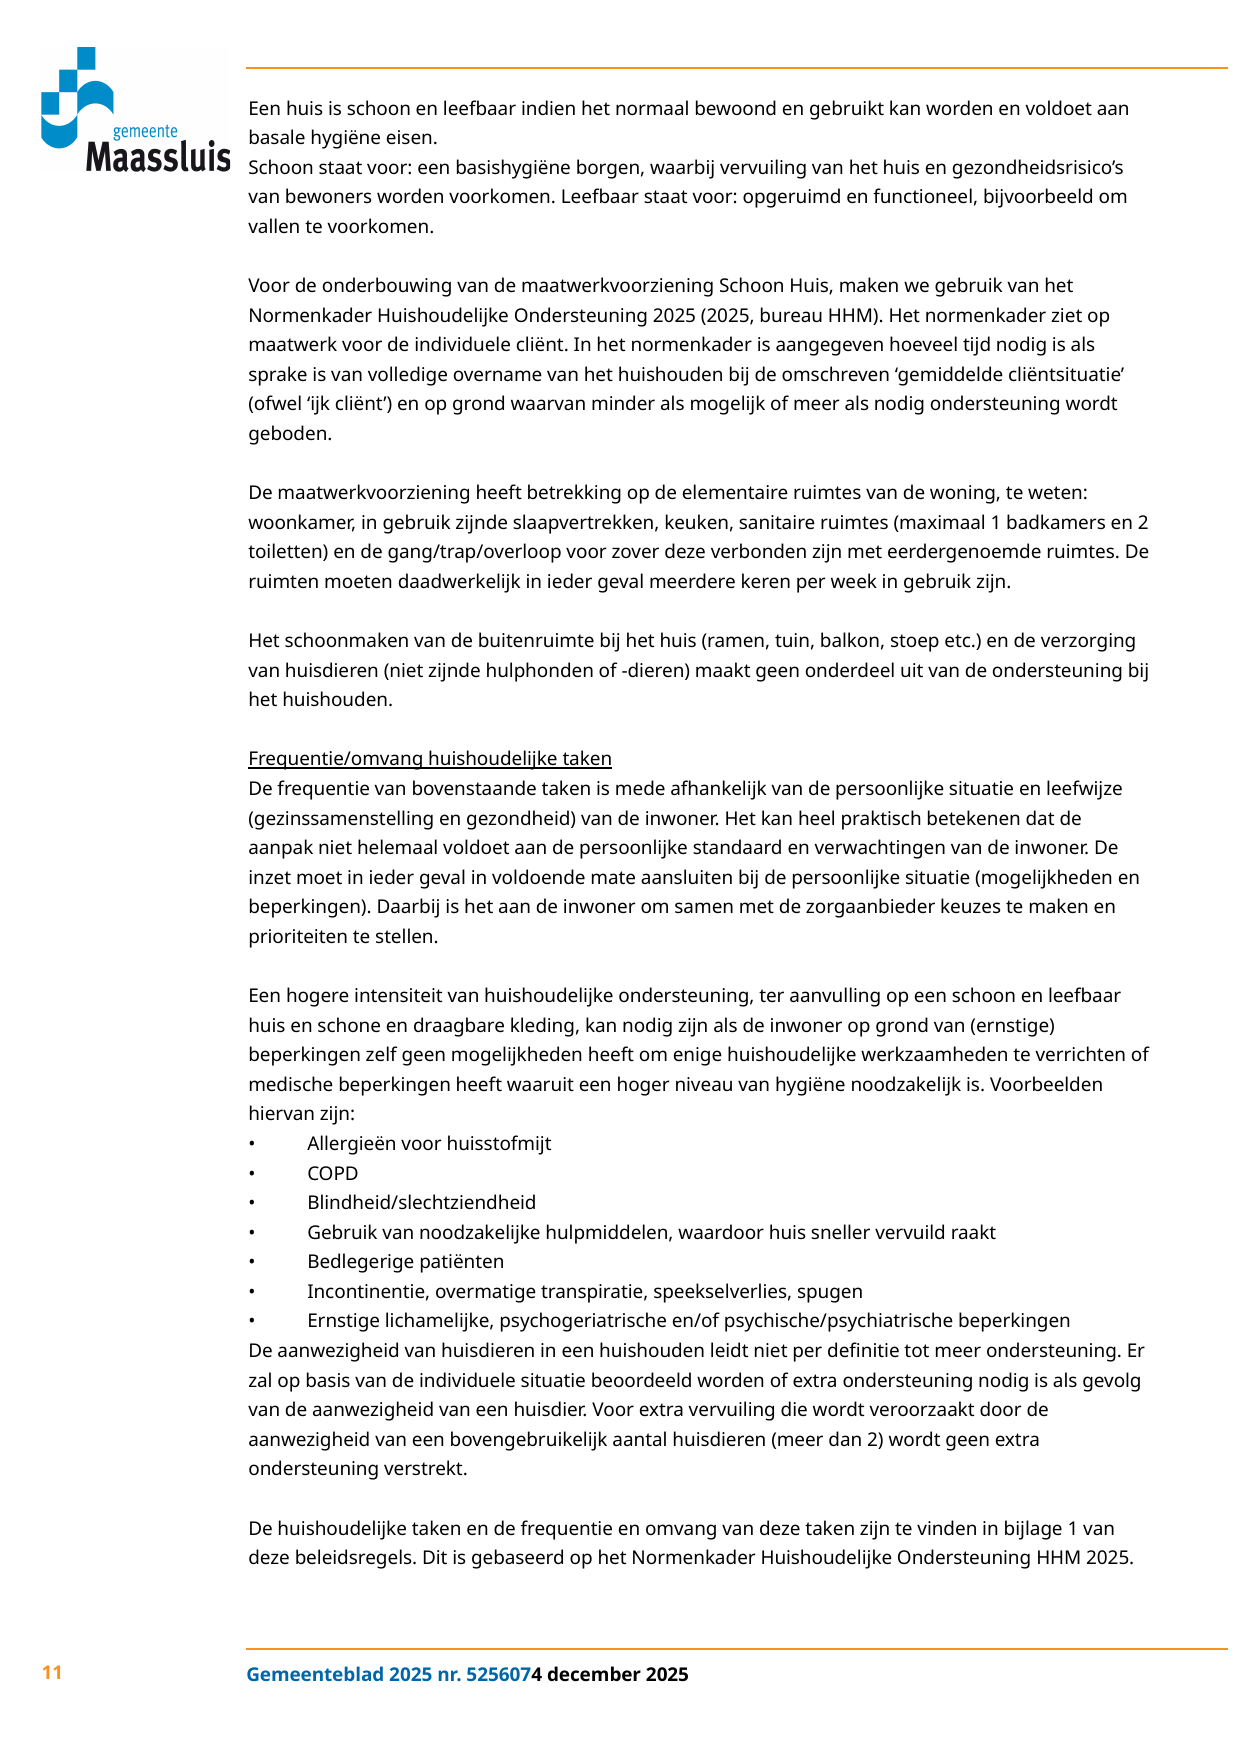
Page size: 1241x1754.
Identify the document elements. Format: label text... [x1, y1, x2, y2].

list Gebruik van noodzakelijke hulpmiddelen, waardoor huis sneller vervuild raakt [248, 1219, 1152, 1245]
text Frequentie/omvang huishoudelijke taken [248, 746, 1152, 771]
list Allergieën voor huisstofmijt [248, 1130, 1152, 1156]
text Een huis is schoon en leefbaar indien het normaal bewoond en gebruikt kan worden en voldoet aan basale hygiëne eisen. [248, 95, 1152, 150]
list Ernstige lichamelijke, psychogeriatrische en/of psychische/psychiatrische beperkingen [248, 1308, 1152, 1333]
text Een hogere intensiteit van huishoudelijke ondersteuning, ter aanvulling op een schoon en leefbaar huis en schone en draagbare kleding, kan nodig zijn als de inwoner op grond van (ernstige) beperkingen zelf geen mogelijkheden heeft om enige huishoudelijke werkzaamheden te verrichten of medische beperkingen heeft waaruit een hoger niveau van hygiëne noodzakelijk is. Voorbeelden hiervan zijn: [248, 982, 1152, 1126]
list COPD [248, 1160, 1152, 1186]
text De frequentie van bovenstaande taken is mede afhankelijk van de persoonlijke situatie en leefwijze (gezinssamenstelling en gezondheid) van de inwoner. Het kan heel praktisch betekenen dat de aanpak niet helemaal voldoet aan de persoonlijke standaard en verwachtingen van de inwoner. De inzet moet in ieder geval in voldoende mate aansluiten bij de persoonlijke situatie (mogelijkheden en beperkingen). Daarbij is het aan de inwoner om samen met de zorgaanbieder keuzes te maken en prioriteiten te stellen. [248, 775, 1152, 949]
list Bedlegerige patiënten [248, 1248, 1152, 1274]
picture [41, 47, 77, 92]
list Blindheid/slechtziendheid [248, 1189, 1152, 1215]
text De aanwezigheid van huisdieren in een huishouden leidt niet per definitie tot meer ondersteuning. Er zal op basis van de individuele situatie beoordeeld worden of extra ondersteuning nodig is als gevolg van de aanwezigheid van een huisdier. Voor extra vervuiling die wordt veroorzaakt door de aanwezigheid van een bovengebruikelijk aantal huisdieren (meer dan 2) wordt geen extra ondersteuning verstrekt. [248, 1337, 1152, 1481]
picture [41, 47, 231, 172]
list Incontinentie, overmatige transpiratie, speekselverlies, spugen [248, 1278, 1152, 1304]
text De huishoudelijke taken en de frequentie en omvang van deze taken zijn te vinden in bijlage 1 van deze beleidsregels. Dit is gebaseerd op het Normenkader Huishoudelijke Ondersteuning HHM 2025. [248, 1515, 1152, 1570]
text Het schoonmaken van de buitenruimte bij het huis (ramen, tuin, balkon, stoep etc.) en de verzorging van huisdieren (niet zijnde hulphonden of -dieren) maakt geen onderdeel uit van de ondersteuning bij het huishouden. [248, 627, 1152, 712]
text De maatwerkvoorziening heeft betrekking op de elementaire ruimtes van de woning, te weten: woonkamer, in gebruik zijnde slaapvertrekken, keuken, sanitaire ruimtes (maximaal 1 badkamers en 2 toiletten) en de gang/trap/overloop voor zover deze verbonden zijn met eerdergenoemde ruimtes. De ruimten moeten daadwerkelijk in ieder geval meerdere keren per week in gebruik zijn. [248, 479, 1152, 594]
text Schoon staat voor: een basishygiëne borgen, waarbij vervuiling van het huis en gezondheidsrisico’s van bewoners worden voorkomen. Leefbaar staat voor: opgeruimd en functioneel, bijvoorbeeld om vallen te voorkomen. [248, 154, 1152, 239]
text Voor de onderbouwing van de maatwerkvoorziening Schoon Huis, maken we gebruik van het Normenkader Huishoudelijke Ondersteuning 2025 (2025, bureau HHM). Het normenkader ziet op maatwerk voor de individuele cliënt. In het normenkader is aangegeven hoeveel tijd nodig is als sprake is van volledige overname van het huishouden bij de omschreven ‘gemiddelde cliëntsituatie’ (ofwel ‘ijk cliënt’) en op grond waarvan minder als mogelijk of meer als nodig ondersteuning wordt geboden. [248, 272, 1152, 446]
